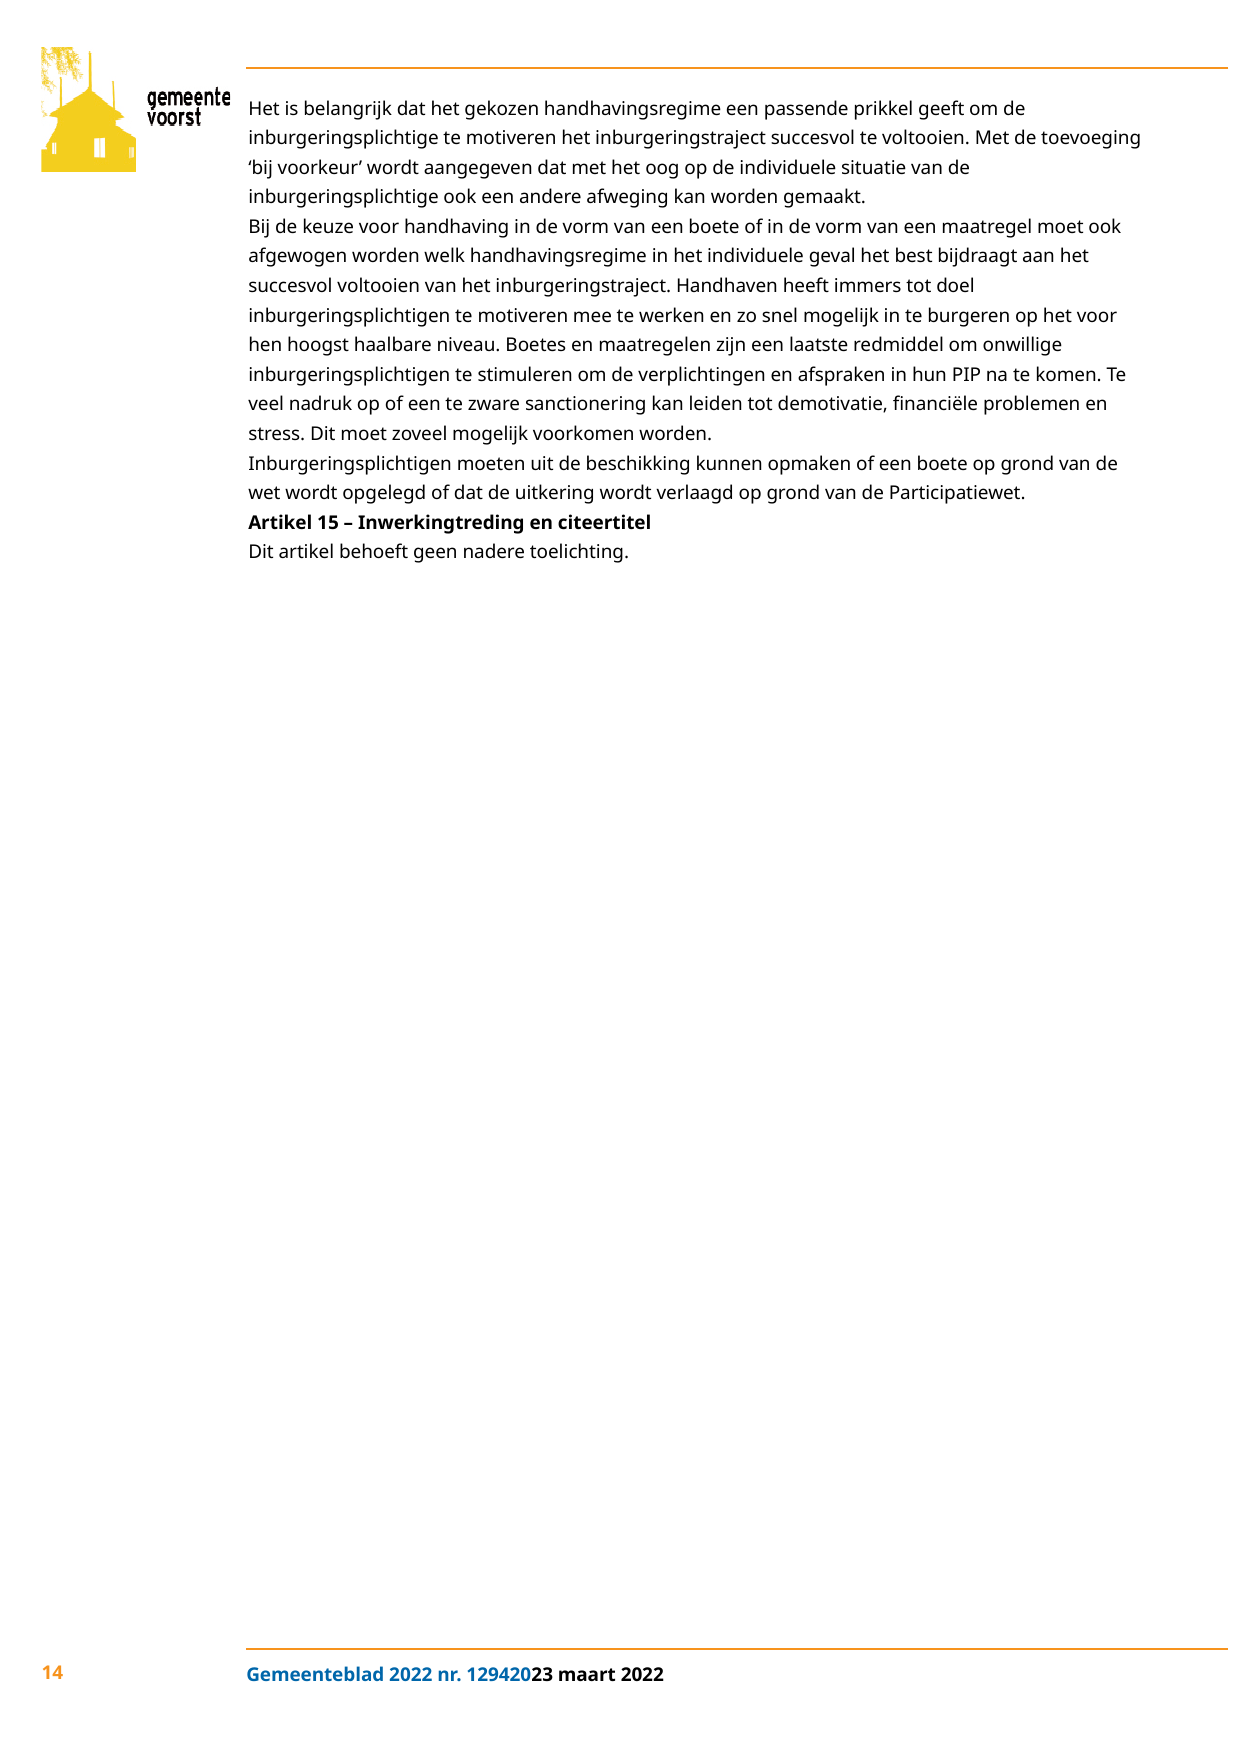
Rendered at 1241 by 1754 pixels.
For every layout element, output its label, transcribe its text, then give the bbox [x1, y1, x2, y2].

text Inburgeringsplichtigen moeten uit de beschikking kunnen opmaken of een boete op grond van de wet wordt opgelegd of dat de uitkering wordt verlaagd op grond van de Participatiewet. [248, 450, 1152, 505]
picture [41, 47, 231, 172]
text Bij de keuze voor handhaving in de vorm van een boete of in de vorm van een maatregel moet ook afgewogen worden welk handhavingsregime in het individuele geval het best bijdraagt aan het succesvol voltooien van het inburgeringstraject. Handhaven heeft immers tot doel inburgeringsplichtigen te motiveren mee te werken en zo snel mogelijk in te burgeren op het voor hen hoogst haalbare niveau. Boetes en maatregelen zijn een laatste redmiddel om onwillige inburgeringsplichtigen te stimuleren om de verplichtingen en afspraken in hun PIP na te komen. Te veel nadruk op of een te zware sanctionering kan leiden tot demotivatie, financiële problemen en stress. Dit moet zoveel mogelijk voorkomen worden. [248, 213, 1152, 446]
text Dit artikel behoeft geen nadere toelichting. [248, 538, 1152, 564]
text Artikel 15 – Inwerkingtreding en citeertitel [248, 509, 1152, 535]
text Het is belangrijk dat het gekozen handhavingsregime een passende prikkel geeft om de inburgeringsplichtige te motiveren het inburgeringstraject succesvol te voltooien. Met de toevoeging ‘bij voorkeur’ wordt aangegeven dat met het oog op de individuele situatie van de inburgeringsplichtige ook een andere afweging kan worden gemaakt. [248, 95, 1152, 209]
